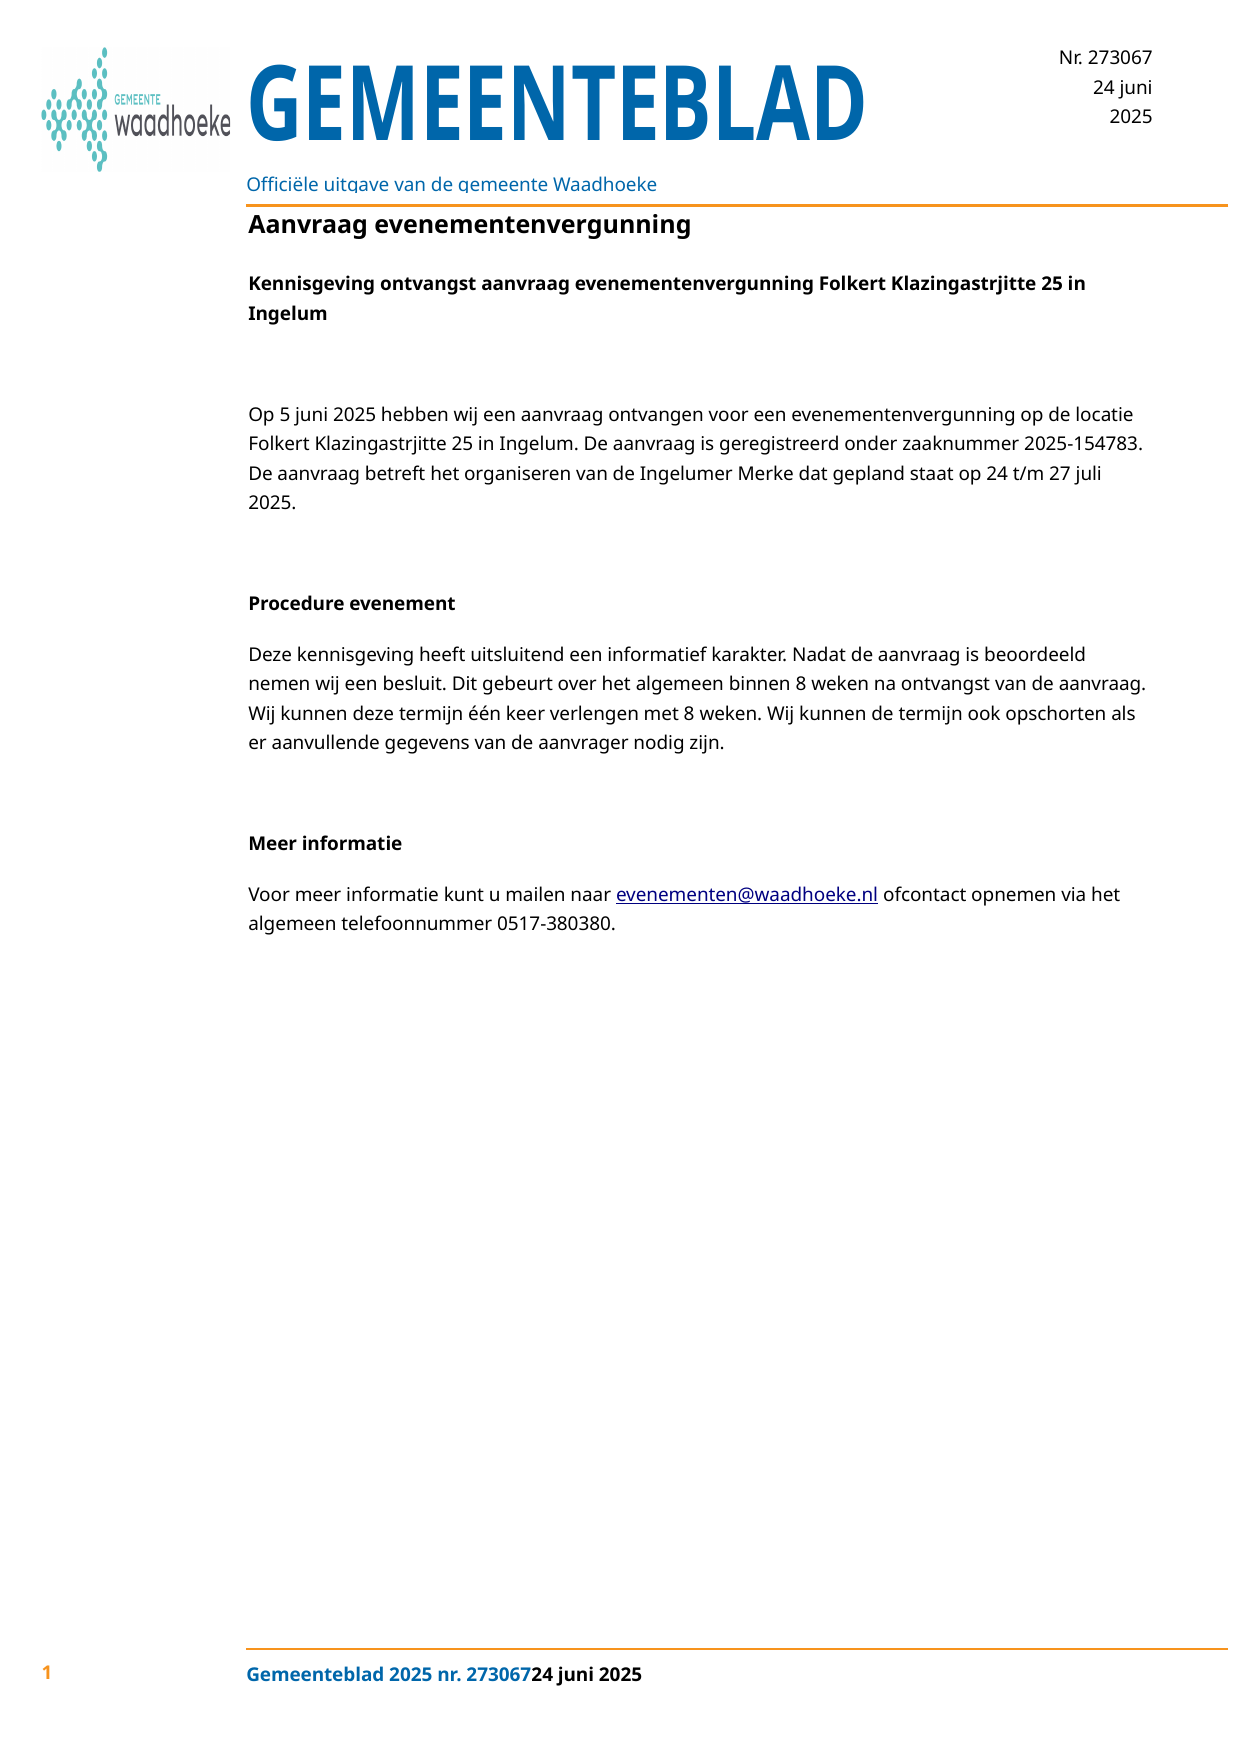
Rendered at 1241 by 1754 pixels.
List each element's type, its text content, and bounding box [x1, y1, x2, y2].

text Deze kennisgeving heeft uitsluitend een informatief karakter. Nadat de aanvraag is beoordeeld nemen wij een besluit. Dit gebeurt over het algemeen binnen 8 weken na ontvangst van de aanvraag. Wij kunnen deze termijn één keer verlengen met 8 weken. Wij kunnen de termijn ook opschorten als er aanvullende gegevens van de aanvrager nodig zijn. [248, 641, 1152, 755]
text Op 5 juni 2025 hebben wij een aanvraag ontvangen voor een evenementenvergunning op de locatie Folkert Klazingastrjitte 25 in Ingelum. De aanvraag is geregistreerd onder zaaknummer 2025-154783. De aanvraag betreft het organiseren van de Ingelumer Merke dat gepland staat op 24 t/m 27 juli 2025. [248, 401, 1152, 515]
text Kennisgeving ontvangst aanvraag evenementenvergunning Folkert Klazingastrjitte 25 in Ingelum [248, 270, 1152, 326]
text Voor meer informatie kunt u mailen naar evenementen@waadhoeke.nl ofcontact opnemen via het algemeen telefoonnummer 0517-380380. [248, 881, 1152, 936]
text Meer informatie [248, 830, 1152, 856]
text Aanvraag evenementenvergunning [248, 207, 1152, 241]
picture [41, 47, 231, 172]
text Procedure evenement [248, 590, 1152, 616]
